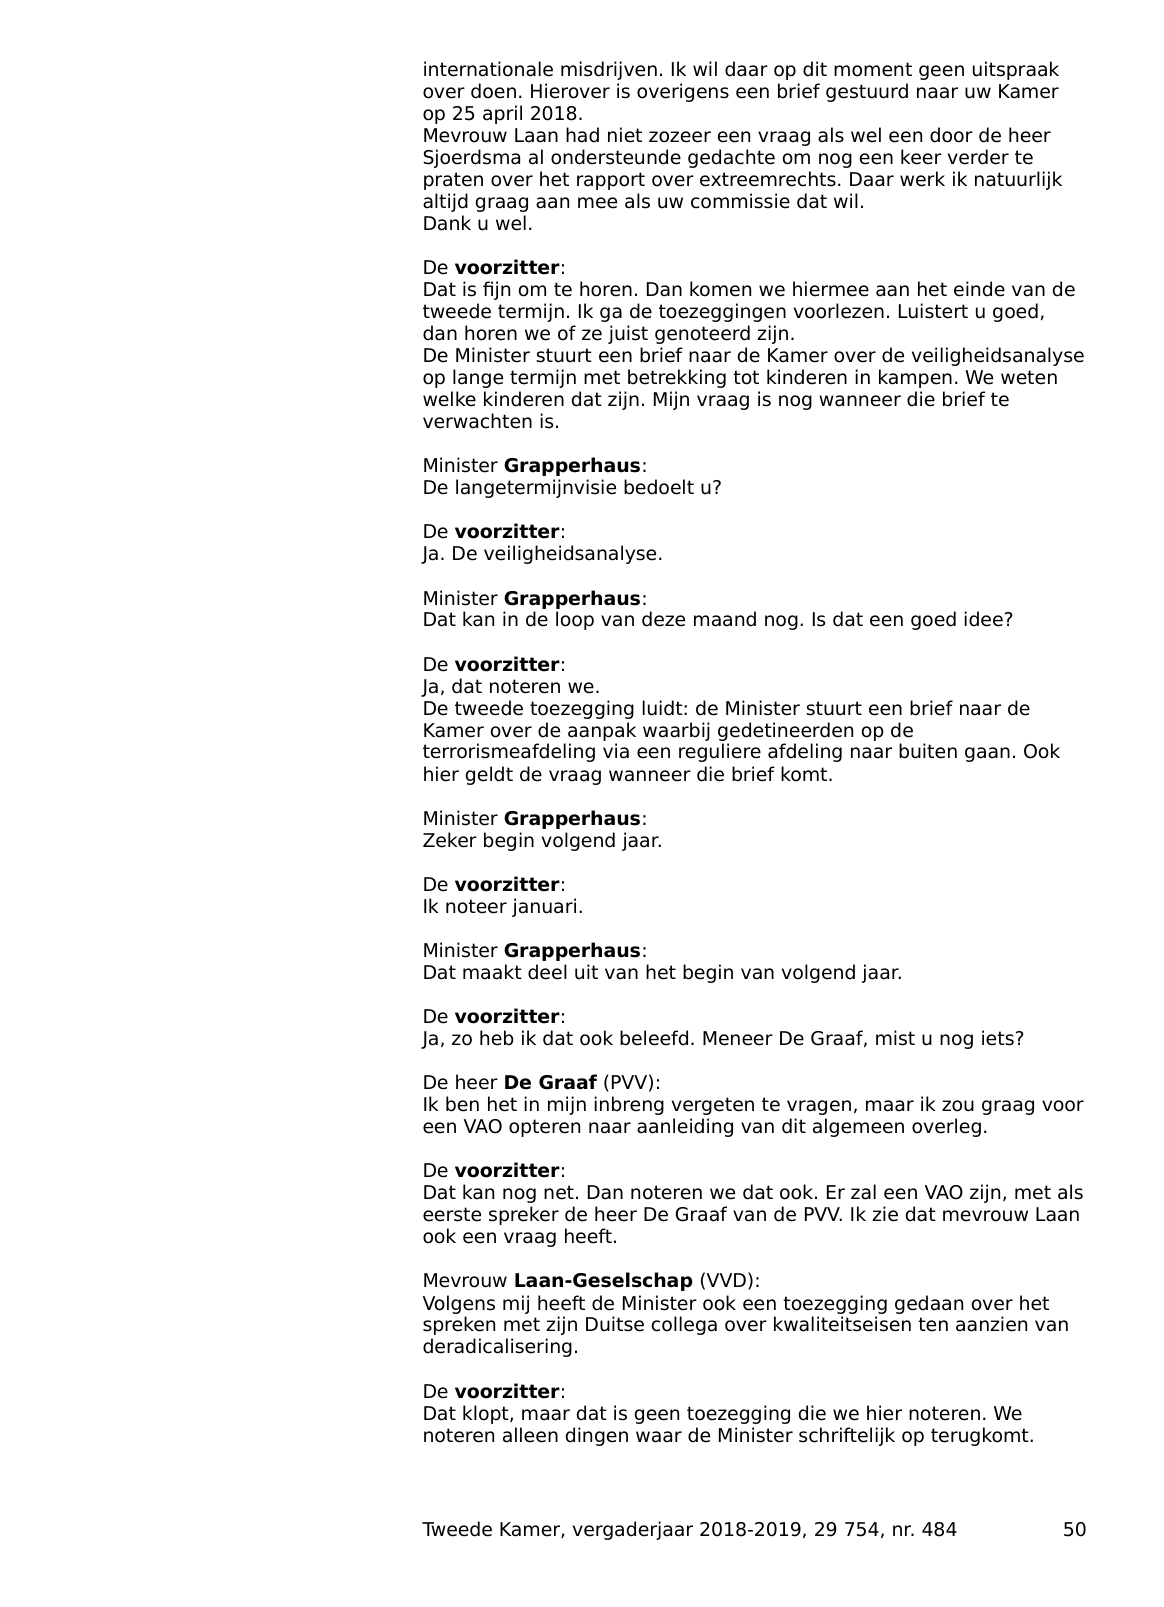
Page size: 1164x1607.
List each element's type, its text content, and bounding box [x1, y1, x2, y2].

text De voorzitter: [422, 1381, 1087, 1402]
text Minister Grapperhaus: [422, 587, 1087, 609]
text Dat is fijn om te horen. Dan komen we hiermee aan het einde van de tweede termijn. Ik ga de toezeggingen voorlezen. Luistert u goed, dan horen we of ze juist genoteerd zijn. [422, 279, 1087, 345]
text De voorzitter: [422, 1160, 1087, 1182]
text Dat kan in de loop van deze maand nog. Is dat een goed idee? [422, 609, 1087, 631]
text Minister Grapperhaus: [422, 455, 1087, 477]
text Ja. De veiligheidsanalyse. [422, 543, 1087, 565]
text Dat maakt deel uit van het begin van volgend jaar. [422, 962, 1087, 984]
text Minister Grapperhaus: [422, 940, 1087, 962]
text Ja, zo heb ik dat ook beleefd. Meneer De Graaf, mist u nog iets? [422, 1028, 1087, 1050]
text De tweede toezegging luidt: de Minister stuurt een brief naar de Kamer over de aanpak waarbij gedetineerden op de terrorismeafdeling via een reguliere afdeling naar buiten gaan. Ook hier geldt de vraag wanneer die brief komt. [422, 697, 1087, 785]
text internationale misdrijven. Ik wil daar op dit moment geen uitspraak over doen. Hierover is overigens een brief gestuurd naar uw Kamer op 25 april 2018. [422, 59, 1087, 125]
text De voorzitter: [422, 874, 1087, 896]
text Ik noteer januari. [422, 896, 1087, 918]
text De Minister stuurt een brief naar de Kamer over de veiligheidsanalyse op lange termijn met betrekking tot kinderen in kampen. We weten welke kinderen dat zijn. Mijn vraag is nog wanneer die brief te verwachten is. [422, 345, 1087, 433]
text Ja, dat noteren we. [422, 676, 1087, 697]
text De voorzitter: [422, 653, 1087, 676]
text Minister Grapperhaus: [422, 808, 1087, 829]
text Zeker begin volgend jaar. [422, 829, 1087, 852]
text De voorzitter: [422, 257, 1087, 279]
text Dank u wel. [422, 213, 1087, 235]
text Volgens mij heeft de Minister ook een toezegging gedaan over het spreken met zijn Duitse collega over kwaliteitseisen ten aanzien van deradicalisering. [422, 1292, 1087, 1358]
text Dat kan nog net. Dan noteren we dat ook. Er zal een VAO zijn, met als eerste spreker de heer De Graaf van de PVV. Ik zie dat mevrouw Laan ook een vraag heeft. [422, 1182, 1087, 1248]
text Mevrouw Laan-Geselschap (VVD): [422, 1270, 1087, 1292]
text De heer De Graaf (PVV): [422, 1072, 1087, 1094]
text Dat klopt, maar dat is geen toezegging die we hier noteren. We noteren alleen dingen waar de Minister schriftelijk op terugkomt. [422, 1402, 1087, 1446]
text De voorzitter: [422, 521, 1087, 543]
text Mevrouw Laan had niet zozeer een vraag als wel een door de heer Sjoerdsma al ondersteunde gedachte om nog een keer verder te praten over het rapport over extreemrechts. Daar werk ik natuurlijk altijd graag aan mee als uw commissie dat wil. [422, 125, 1087, 213]
text De langetermijnvisie bedoelt u? [422, 477, 1087, 499]
text De voorzitter: [422, 1006, 1087, 1028]
text Ik ben het in mijn inbreng vergeten te vragen, maar ik zou graag voor een VAO opteren naar aanleiding van dit algemeen overleg. [422, 1094, 1087, 1138]
